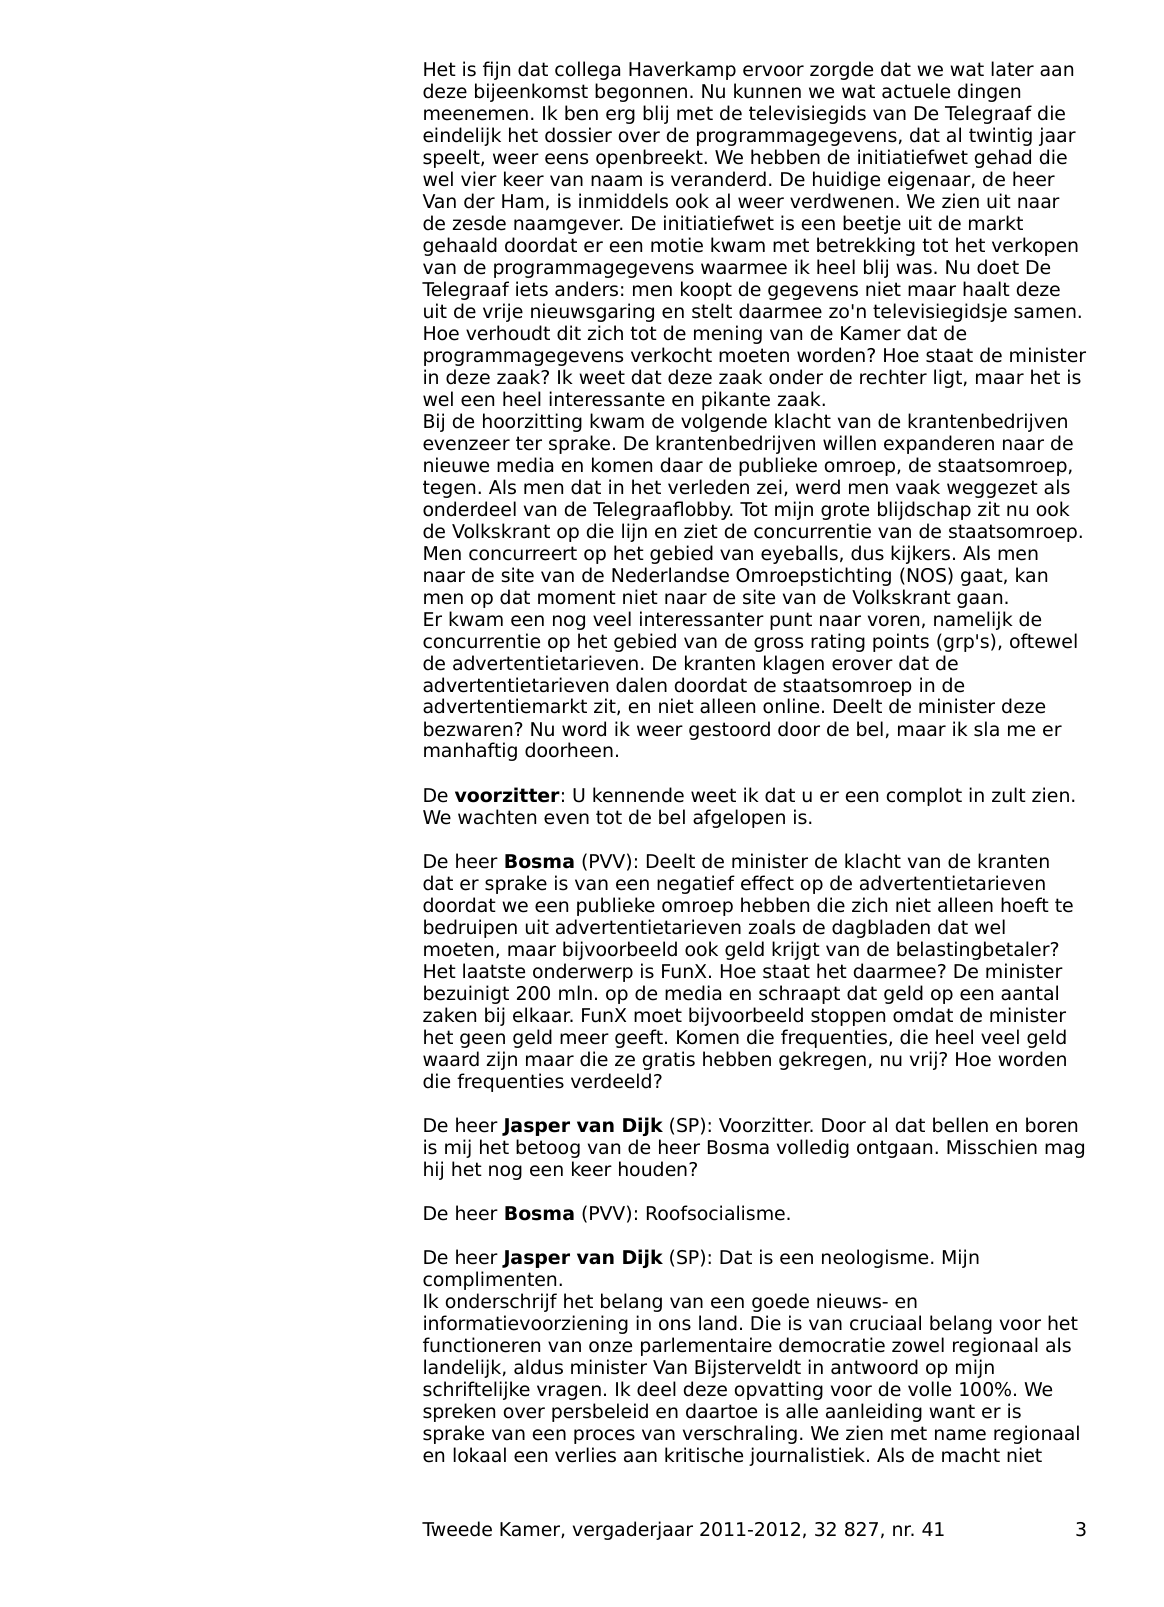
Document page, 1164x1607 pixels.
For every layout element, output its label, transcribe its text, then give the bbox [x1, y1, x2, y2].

text De heer Bosma (PVV): Roofsocialisme. [422, 1203, 1087, 1225]
text De heer Jasper van Dijk (SP): Voorzitter. Door al dat bellen en boren is mij het betoog van de heer Bosma volledig ontgaan. Misschien mag hij het nog een keer houden? [422, 1115, 1087, 1181]
text De heer Bosma (PVV): Deelt de minister de klacht van de kranten dat er sprake is van een negatief effect op de advertentietarieven doordat we een publieke omroep hebben die zich niet alleen hoeft te bedruipen uit advertentietarieven zoals de dagbladen dat wel moeten, maar bijvoorbeeld ook geld krijgt van de belastingbetaler? [422, 851, 1087, 961]
text Bij de hoorzitting kwam de volgende klacht van de krantenbedrijven evenzeer ter sprake. De krantenbedrijven willen expanderen naar de nieuwe media en komen daar de publieke omroep, de staatsomroep, tegen. Als men dat in het verleden zei, werd men vaak weggezet als onderdeel van de Telegraaflobby. Tot mijn grote blijdschap zit nu ook de Volkskrant op die lijn en ziet de concurrentie van de staatsomroep. Men concurreert op het gebied van eyeballs, dus kijkers. Als men naar de site van de Nederlandse Omroepstichting (NOS) gaat, kan men op dat moment niet naar de site van de Volkskrant gaan. [422, 411, 1087, 608]
text Ik onderschrijf het belang van een goede nieuws- en informatievoorziening in ons land. Die is van cruciaal belang voor het functioneren van onze parlementaire democratie zowel regionaal als landelijk, aldus minister Van Bijsterveldt in antwoord op mijn schriftelijke vragen. Ik deel deze opvatting voor de volle 100%. We spreken over persbeleid en daartoe is alle aanleiding want er is sprake van een proces van verschraling. We zien met name regionaal en lokaal een verlies aan kritische journalistiek. Als de macht niet [422, 1291, 1087, 1467]
text De heer Jasper van Dijk (SP): Dat is een neologisme. Mijn complimenten. [422, 1247, 1087, 1291]
text Er kwam een nog veel interessanter punt naar voren, namelijk de concurrentie op het gebied van de gross rating points (grp's), oftewel de advertentietarieven. De kranten klagen erover dat de advertentietarieven dalen doordat de staatsomroep in de advertentiemarkt zit, en niet alleen online. Deelt de minister deze bezwaren? Nu word ik weer gestoord door de bel, maar ik sla me er manhaftig doorheen. [422, 608, 1087, 762]
text Het is fijn dat collega Haverkamp ervoor zorgde dat we wat later aan deze bijeenkomst begonnen. Nu kunnen we wat actuele dingen meenemen. Ik ben erg blij met de televisiegids van De Telegraaf die eindelijk het dossier over de programmagegevens, dat al twintig jaar speelt, weer eens openbreekt. We hebben de initiatiefwet gehad die wel vier keer van naam is veranderd. De huidige eigenaar, de heer Van der Ham, is inmiddels ook al weer verdwenen. We zien uit naar de zesde naamgever. De initiatiefwet is een beetje uit de markt gehaald doordat er een motie kwam met betrekking tot het verkopen van de programmagegevens waarmee ik heel blij was. Nu doet De Telegraaf iets anders: men koopt de gegevens niet maar haalt deze uit de vrije nieuwsgaring en stelt daarmee zo'n televisiegidsje samen. Hoe verhoudt dit zich tot de mening van de Kamer dat de programmagegevens verkocht moeten worden? Hoe staat de minister in deze zaak? Ik weet dat deze zaak onder de rechter ligt, maar het is wel een heel interessante en pikante zaak. [422, 59, 1087, 411]
text Het laatste onderwerp is FunX. Hoe staat het daarmee? De minister bezuinigt 200 mln. op de media en schraapt dat geld op een aantal zaken bij elkaar. FunX moet bijvoorbeeld stoppen omdat de minister het geen geld meer geeft. Komen die frequenties, die heel veel geld waard zijn maar die ze gratis hebben gekregen, nu vrij? Hoe worden die frequenties verdeeld? [422, 961, 1087, 1092]
text De voorzitter: U kennende weet ik dat u er een complot in zult zien. We wachten even tot de bel afgelopen is. [422, 784, 1087, 828]
